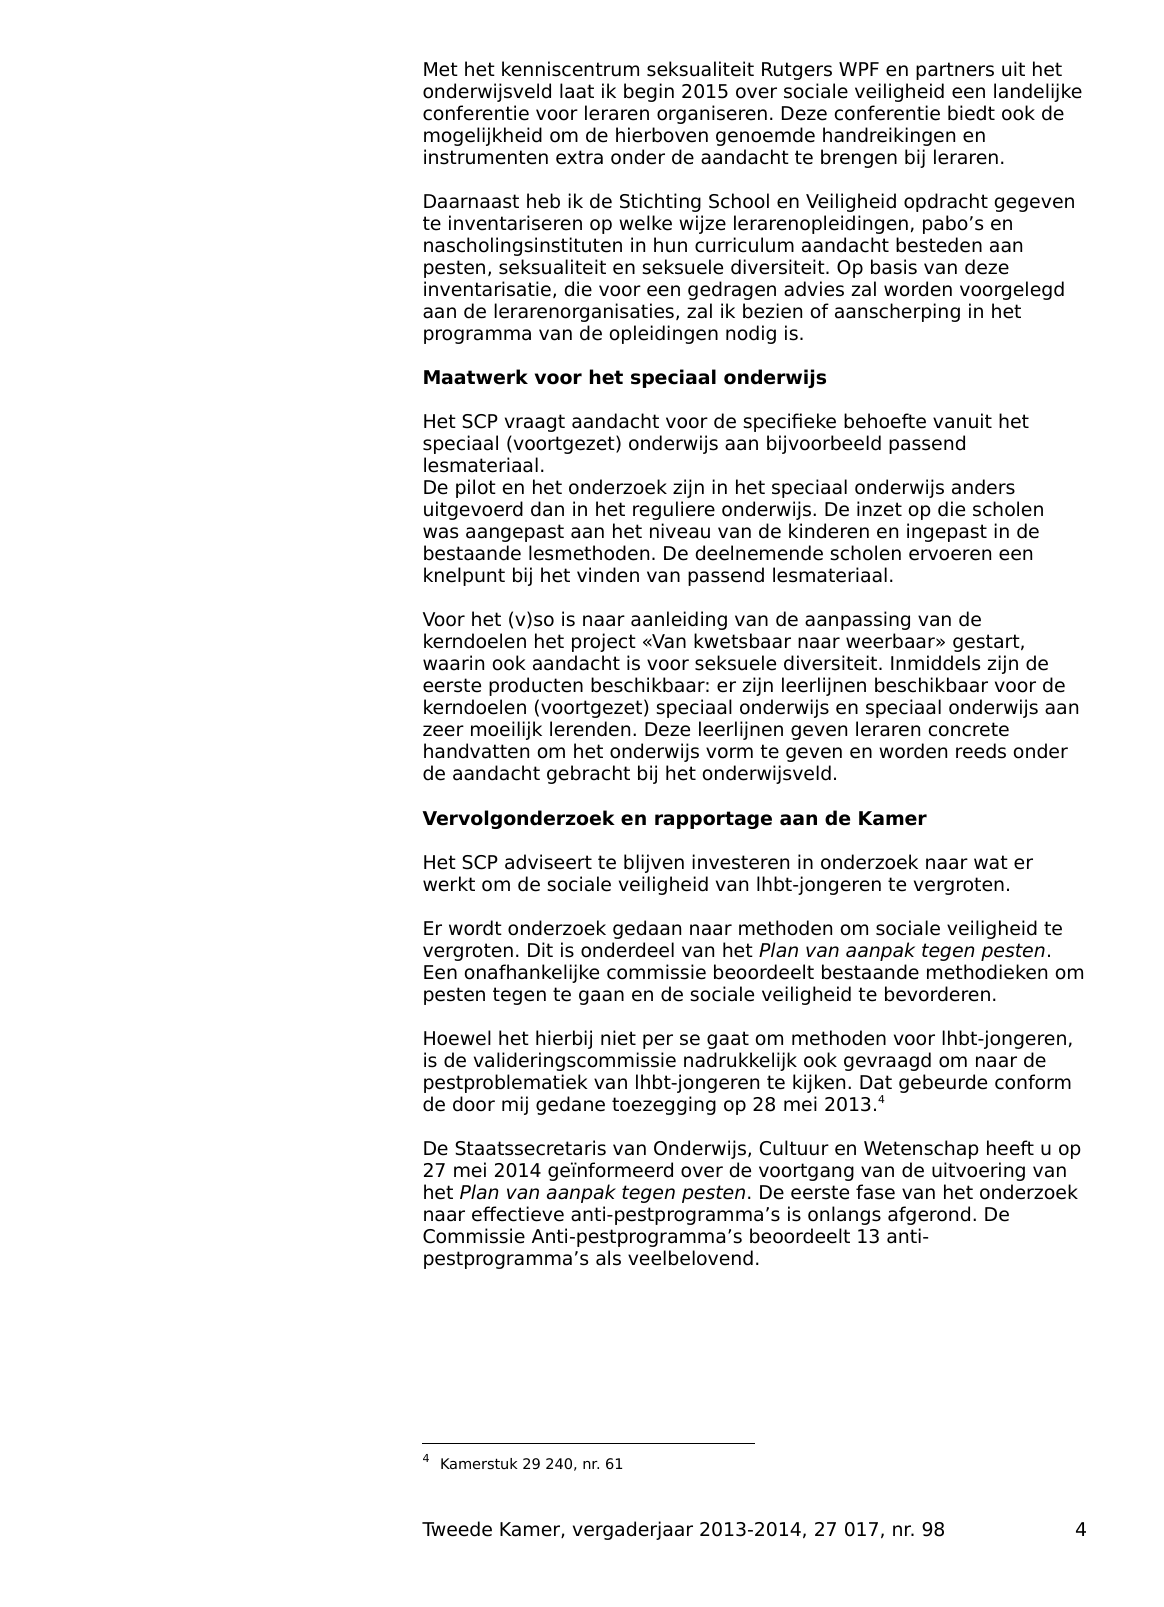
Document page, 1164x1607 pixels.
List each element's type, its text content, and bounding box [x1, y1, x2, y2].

text De Staatssecretaris van Onderwijs, Cultuur en Wetenschap heeft u op 27 mei 2014 geïnformeerd over de voortgang van de uitvoering van het Plan van aanpak tegen pesten. De eerste fase van het onderzoek naar effectieve anti-pestprogramma’s is onlangs afgerond. De Commissie Anti-pestprogramma’s beoordeelt 13 anti-pestprogramma’s als veelbelovend. [422, 1138, 1087, 1270]
text Er wordt onderzoek gedaan naar methoden om sociale veiligheid te vergroten. Dit is onderdeel van het Plan van aanpak tegen pesten. Een onafhankelijke commissie beoordeelt bestaande methodieken om pesten tegen te gaan en de sociale veiligheid te bevorderen. [422, 918, 1087, 1006]
text Hoewel het hierbij niet per se gaat om methoden voor lhbt-jongeren, is de valideringscommissie nadrukkelijk ook gevraagd om naar de pestproblematiek van lhbt-jongeren te kijken. Dat gebeurde conform de door mij gedane toezegging op 28 mei 2013. [422, 1028, 1087, 1116]
text Het SCP vraagt aandacht voor de specifieke behoefte vanuit het speciaal (voortgezet) onderwijs aan bijvoorbeeld passend lesmateriaal. [422, 411, 1087, 477]
text Voor het (v)so is naar aanleiding van de aanpassing van de kerndoelen het project «Van kwetsbaar naar weerbaar» gestart, waarin ook aandacht is voor seksuele diversiteit. Inmiddels zijn de eerste producten beschikbaar: er zijn leerlijnen beschikbaar voor de kerndoelen (voortgezet) speciaal onderwijs en speciaal onderwijs aan zeer moeilijk lerenden. Deze leerlijnen geven leraren concrete handvatten om het onderwijs vorm te geven en worden reeds onder de aandacht gebracht bij het onderwijsveld. [422, 609, 1087, 785]
text Het SCP adviseert te blijven investeren in onderzoek naar wat er werkt om de sociale veiligheid van lhbt-jongeren te vergroten. [422, 852, 1087, 896]
subtitle Maatwerk voor het speciaal onderwijs [422, 367, 1087, 389]
text Daarnaast heb ik de Stichting School en Veiligheid opdracht gegeven te inventariseren op welke wijze lerarenopleidingen, pabo’s en nascholingsinstituten in hun curriculum aandacht besteden aan pesten, seksualiteit en seksuele diversiteit. Op basis van deze inventarisatie, die voor een gedragen advies zal worden voorgelegd aan de lerarenorganisaties, zal ik bezien of aanscherping in het programma van de opleidingen nodig is. [422, 191, 1087, 345]
text Kamerstuk 29 240, nr. 61 [422, 1452, 1087, 1474]
text De pilot en het onderzoek zijn in het speciaal onderwijs anders uitgevoerd dan in het reguliere onderwijs. De inzet op die scholen was aangepast aan het niveau van de kinderen en ingepast in de bestaande lesmethoden. De deelnemende scholen ervoeren een knelpunt bij het vinden van passend lesmateriaal. [422, 477, 1087, 587]
text Met het kenniscentrum seksualiteit Rutgers WPF en partners uit het onderwijsveld laat ik begin 2015 over sociale veiligheid een landelijke conferentie voor leraren organiseren. Deze conferentie biedt ook de mogelijkheid om de hierboven genoemde handreikingen en instrumenten extra onder de aandacht te brengen bij leraren. [422, 59, 1087, 169]
subtitle Vervolgonderzoek en rapportage aan de Kamer [422, 807, 1087, 829]
